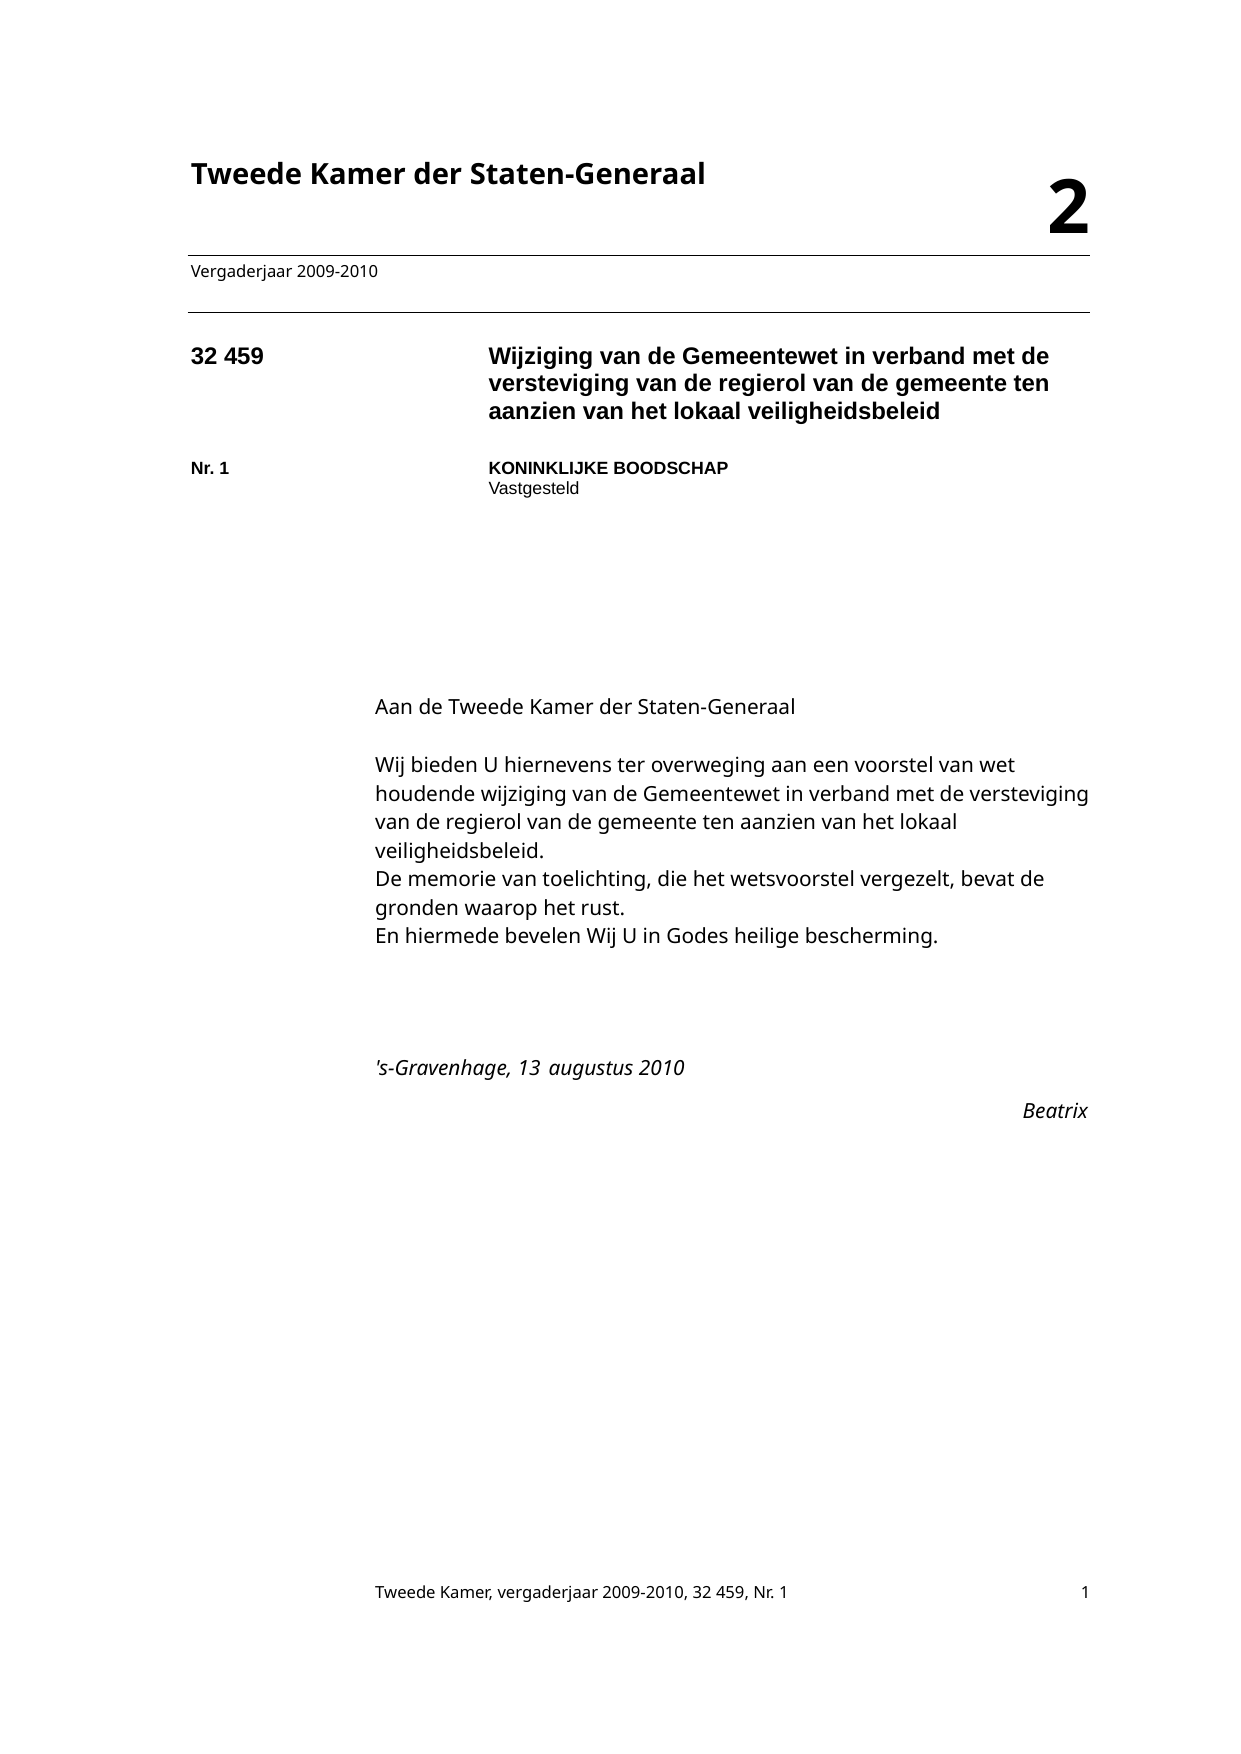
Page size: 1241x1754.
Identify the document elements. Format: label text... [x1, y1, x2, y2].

table_cell [188, 313, 485, 339]
table_cell 32 459 [188, 339, 485, 454]
table_cell KONINKLIJKE BOODSCHAP Vastgesteld [485, 455, 1090, 573]
text De memorie van toelichting, die het wetsvoorstel vergezelt, bevat de gronden waarop het rust. [375, 864, 1090, 921]
table_cell Vergaderjaar 2009-2010 [188, 256, 485, 312]
table_cell [485, 256, 1090, 312]
text 's-Gravenhage, 13 augustus 2010 [375, 1053, 1090, 1081]
table_header Tweede Kamer der Staten-Generaal [188, 150, 909, 255]
table_cell Nr. 1 [188, 455, 485, 573]
table_cell Wijziging van de Gemeentewet in verband met de versteviging van de regierol van de gemeente ten aanzien van het lokaal veiligheidsbeleid [485, 339, 1090, 454]
text Wij bieden U hiernevens ter overweging aan een voorstel van wet houdende wijziging van de Gemeentewet in verband met de versteviging van de regierol van de gemeente ten aanzien van het lokaal veiligheidsbeleid. [375, 751, 1090, 864]
table_cell [485, 313, 1090, 339]
text En hiermede bevelen Wij U in Godes heilige bescherming. [375, 921, 1090, 949]
table_header 2 [910, 150, 1090, 255]
text Beatrix [375, 1096, 1090, 1125]
text Aan de Tweede Kamer der Staten-Generaal [375, 692, 1090, 721]
